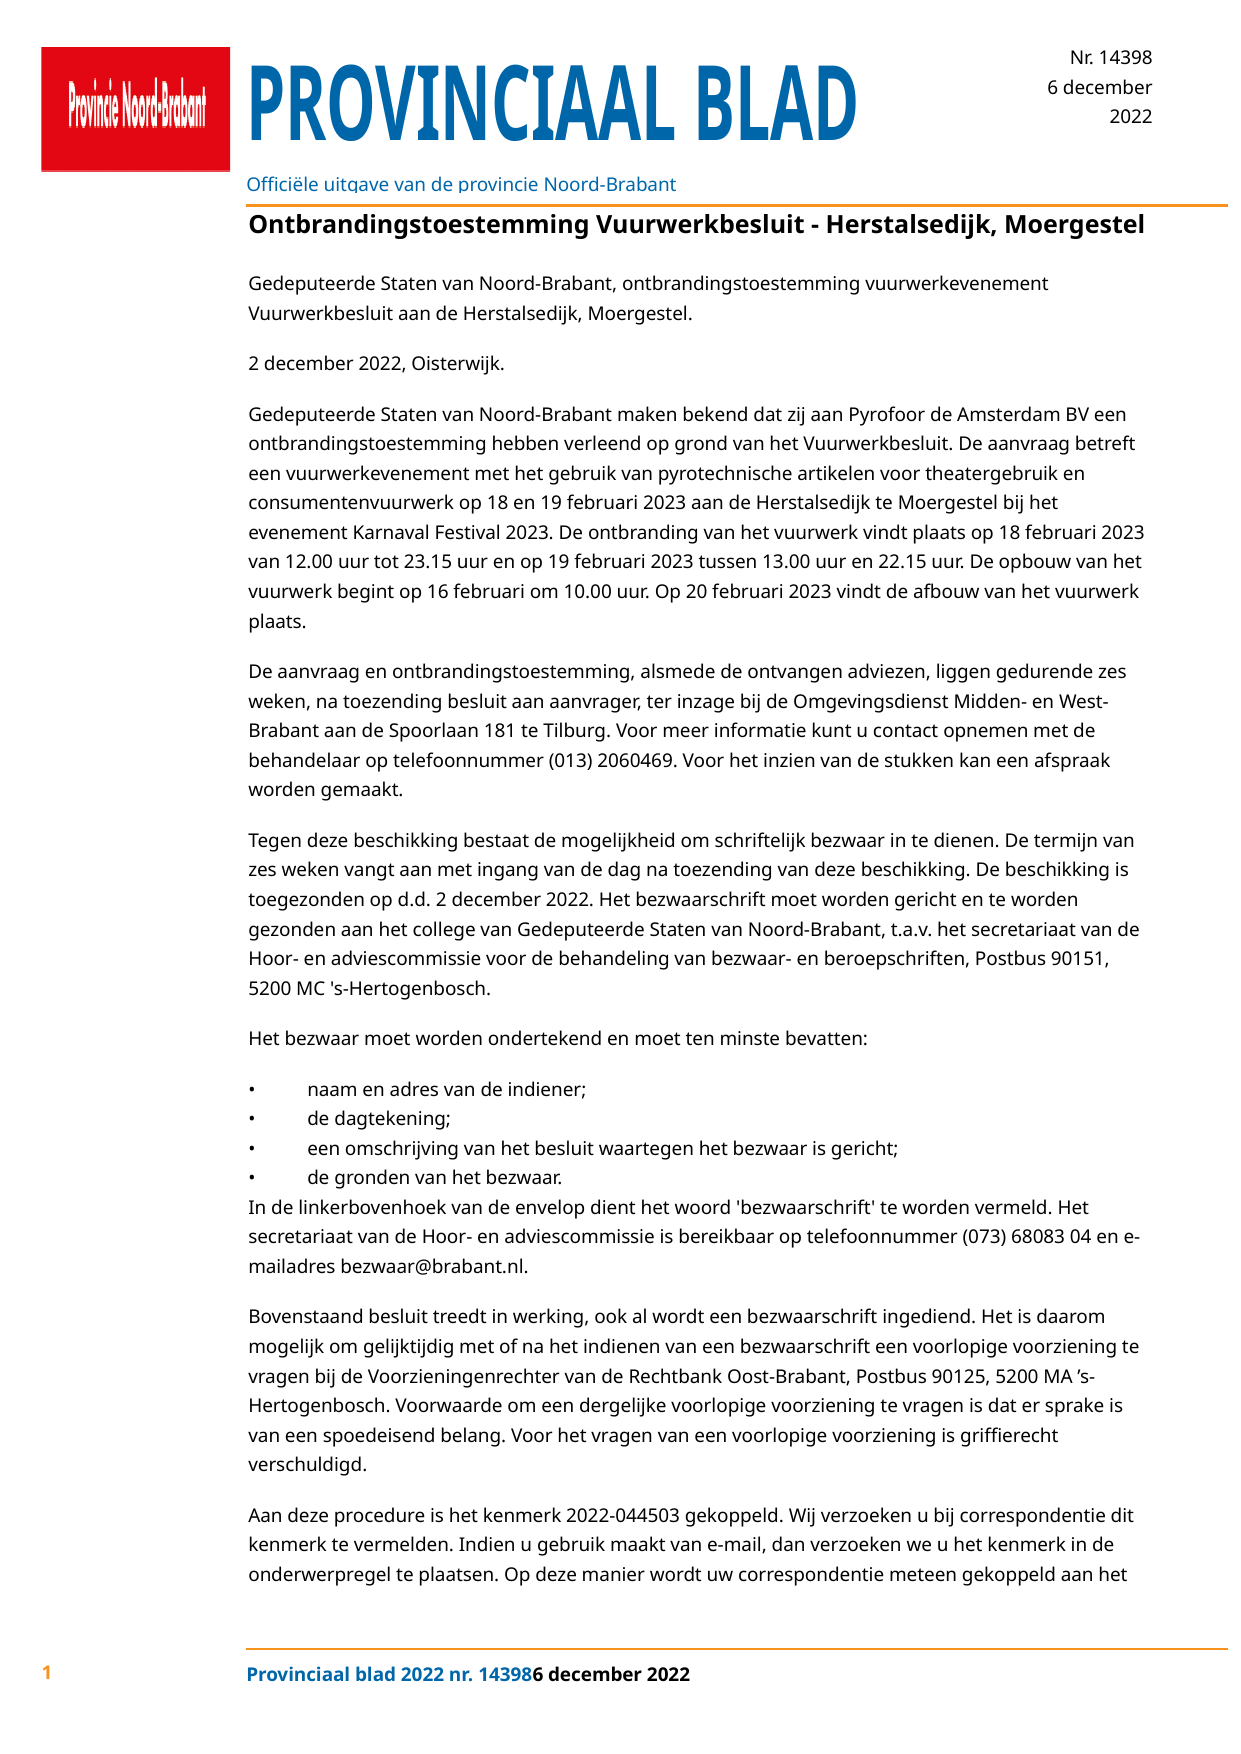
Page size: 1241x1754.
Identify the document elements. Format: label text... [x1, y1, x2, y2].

list de dagtekening; [248, 1105, 1152, 1131]
text Gedeputeerde Staten van Noord-Brabant maken bekend dat zij aan Pyrofoor de Amsterdam BV een ontbrandingstoestemming hebben verleend op grond van het Vuurwerkbesluit. De aanvraag betreft een vuurwerkevenement met het gebruik van pyrotechnische artikelen voor theatergebruik en consumentenvuurwerk op 18 en 19 februari 2023 aan de Herstalsedijk te Moergestel bij het evenement Karnaval Festival 2023. De ontbranding van het vuurwerk vindt plaats op 18 februari 2023 van 12.00 uur tot 23.15 uur en op 19 februari 2023 tussen 13.00 uur en 22.15 uur. De opbouw van het vuurwerk begint op 16 februari om 10.00 uur. Op 20 februari 2023 vindt de afbouw van het vuurwerk plaats. [248, 401, 1152, 633]
text De aanvraag en ontbrandingstoestemming, alsmede de ontvangen adviezen, liggen gedurende zes weken, na toezending besluit aan aanvrager, ter inzage bij de Omgevingsdienst Midden- en West-Brabant aan de Spoorlaan 181 te Tilburg. Voor meer informatie kunt u contact opnemen met de behandelaar op telefoonnummer (013) 2060469. Voor het inzien van de stukken kan een afspraak worden gemaakt. [248, 658, 1152, 802]
text Bovenstaand besluit treedt in werking, ook al wordt een bezwaarschrift ingediend. Het is daarom mogelijk om gelijktijdig met of na het indienen van een bezwaarschrift een voorlopige voorziening te vragen bij de Voorzieningenrechter van de Rechtbank Oost-Brabant, Postbus 90125, 5200 MA ’s-Hertogenbosch. Voorwaarde om een dergelijke voorlopige voorziening te vragen is dat er sprake is van een spoedeisend belang. Voor het vragen van een voorlopige voorziening is griffierecht verschuldigd. [248, 1304, 1152, 1477]
text In de linkerbovenhoek van de envelop dient het woord 'bezwaarschrift' te worden vermeld. Het secretariaat van de Hoor- en adviescommissie is bereikbaar op telefoonnummer (073) 68083 04 en e-mailadres bezwaar@brabant.nl. [248, 1194, 1152, 1279]
text Het bezwaar moet worden ondertekend en moet ten minste bevatten: [248, 1025, 1152, 1051]
list een omschrijving van het besluit waartegen het bezwaar is gericht; [248, 1135, 1152, 1161]
text Gedeputeerde Staten van Noord-Brabant, ontbrandingstoestemming vuurwerkevenement Vuurwerkbesluit aan de Herstalsedijk, Moergestel. [248, 270, 1152, 326]
text Tegen deze beschikking bestaat de mogelijkheid om schriftelijk bezwaar in te dienen. De termijn van zes weken vangt aan met ingang van de dag na toezending van deze beschikking. De beschikking is toegezonden op d.d. 2 december 2022. Het bezwaarschrift moet worden gericht en te worden gezonden aan het college van Gedeputeerde Staten van Noord-Brabant, t.a.v. het secretariaat van de Hoor- en adviescommissie voor de behandeling van bezwaar- en beroepschriften, Postbus 90151, 5200 MC 's-Hertogenbosch. [248, 827, 1152, 1001]
text 2 december 2022, Oisterwijk. [248, 350, 1152, 376]
picture [41, 47, 231, 172]
list naam en adres van de indiener; [248, 1076, 1152, 1101]
text Aan deze procedure is het kenmerk 2022-044503 gekoppeld. Wij verzoeken u bij correspondentie dit kenmerk te vermelden. Indien u gebruik maakt van e-mail, dan verzoeken we u het kenmerk in de onderwerpregel te plaatsen. Op deze manier wordt uw correspondentie meteen gekoppeld aan het [248, 1502, 1152, 1587]
text Ontbrandingstoestemming Vuurwerkbesluit - Herstalsedijk, Moergestel [248, 207, 1152, 241]
list de gronden van het bezwaar. [248, 1164, 1152, 1190]
